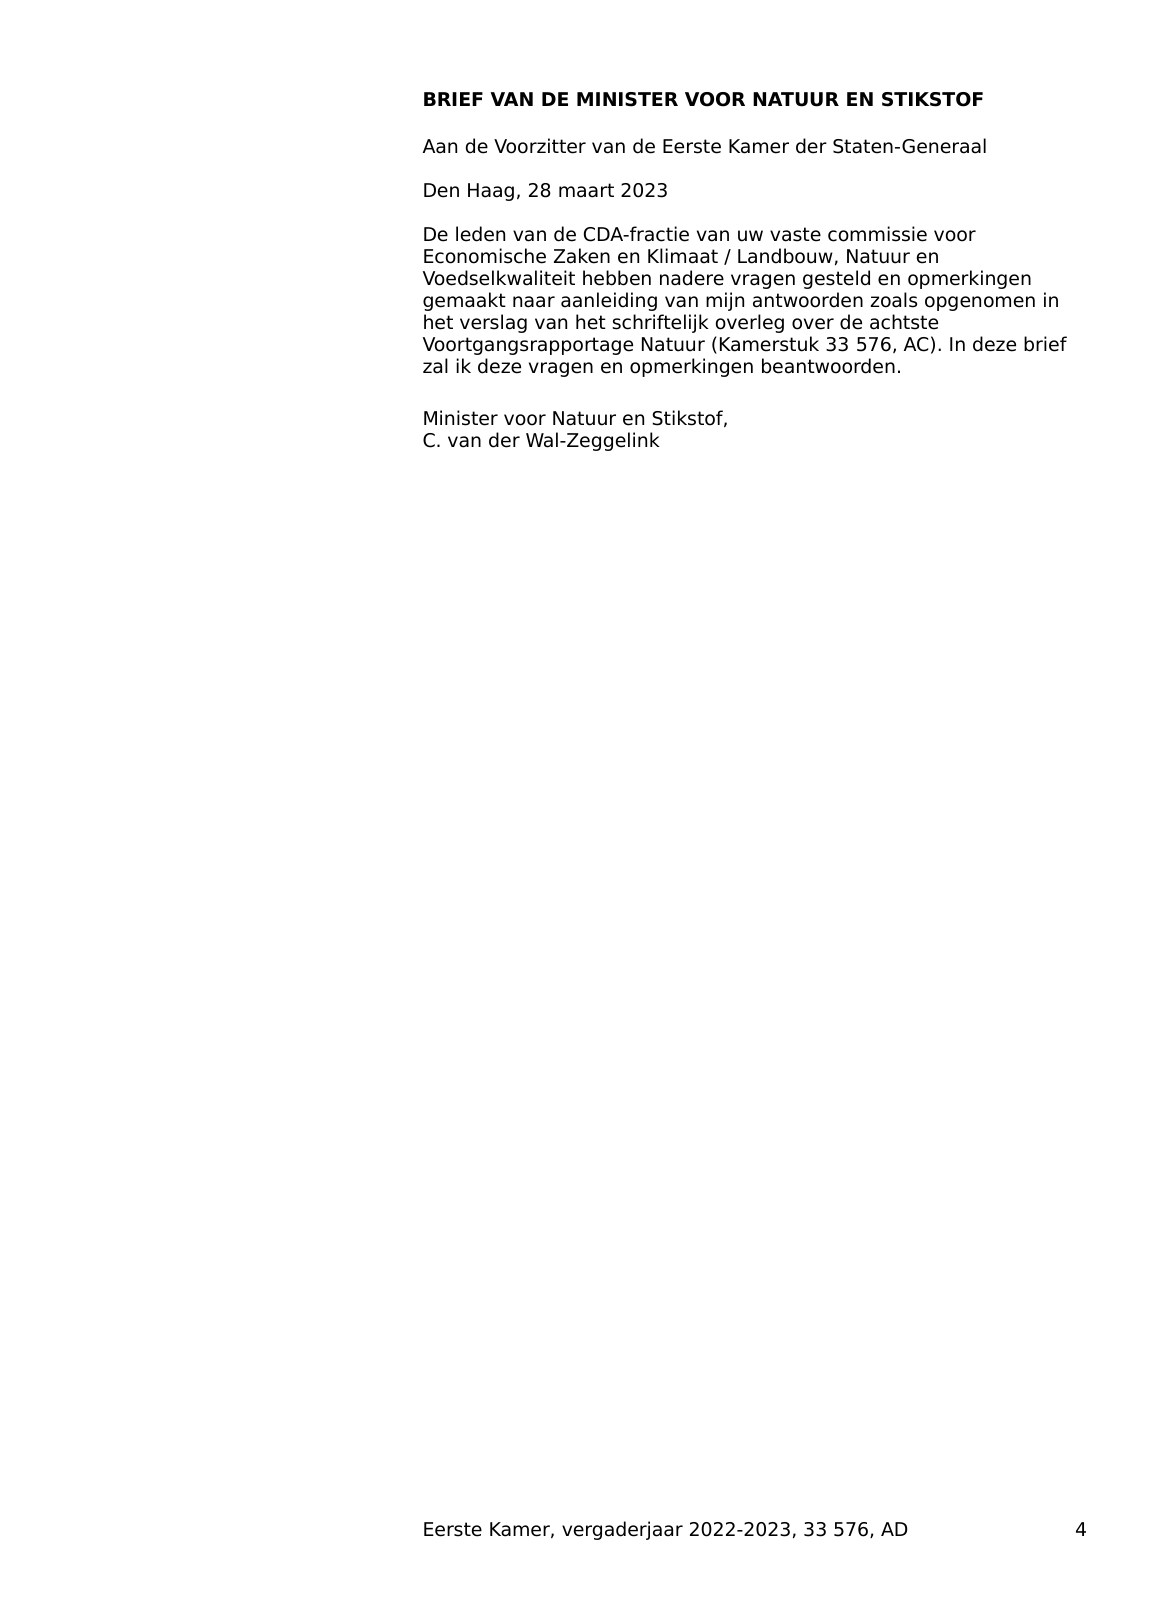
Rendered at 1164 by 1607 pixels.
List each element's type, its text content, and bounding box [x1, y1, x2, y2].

text Den Haag, 28 maart 2023 [422, 180, 1087, 202]
subtitle BRIEF VAN DE MINISTER VOOR NATUUR EN STIKSTOF [422, 89, 1087, 111]
text De leden van de CDA-fractie van uw vaste commissie voor Economische Zaken en Klimaat / Landbouw, Natuur en Voedselkwaliteit hebben nadere vragen gesteld en opmerkingen gemaakt naar aanleiding van mijn antwoorden zoals opgenomen in het verslag van het schriftelijk overleg over de achtste Voortgangsrapportage Natuur (Kamerstuk 33 576, AC). In deze brief zal ik deze vragen en opmerkingen beantwoorden. [422, 224, 1087, 378]
text Minister voor Natuur en Stikstof, C. van der Wal-Zeggelink [422, 408, 1087, 452]
text Aan de Voorzitter van de Eerste Kamer der Staten-Generaal [422, 136, 1087, 158]
